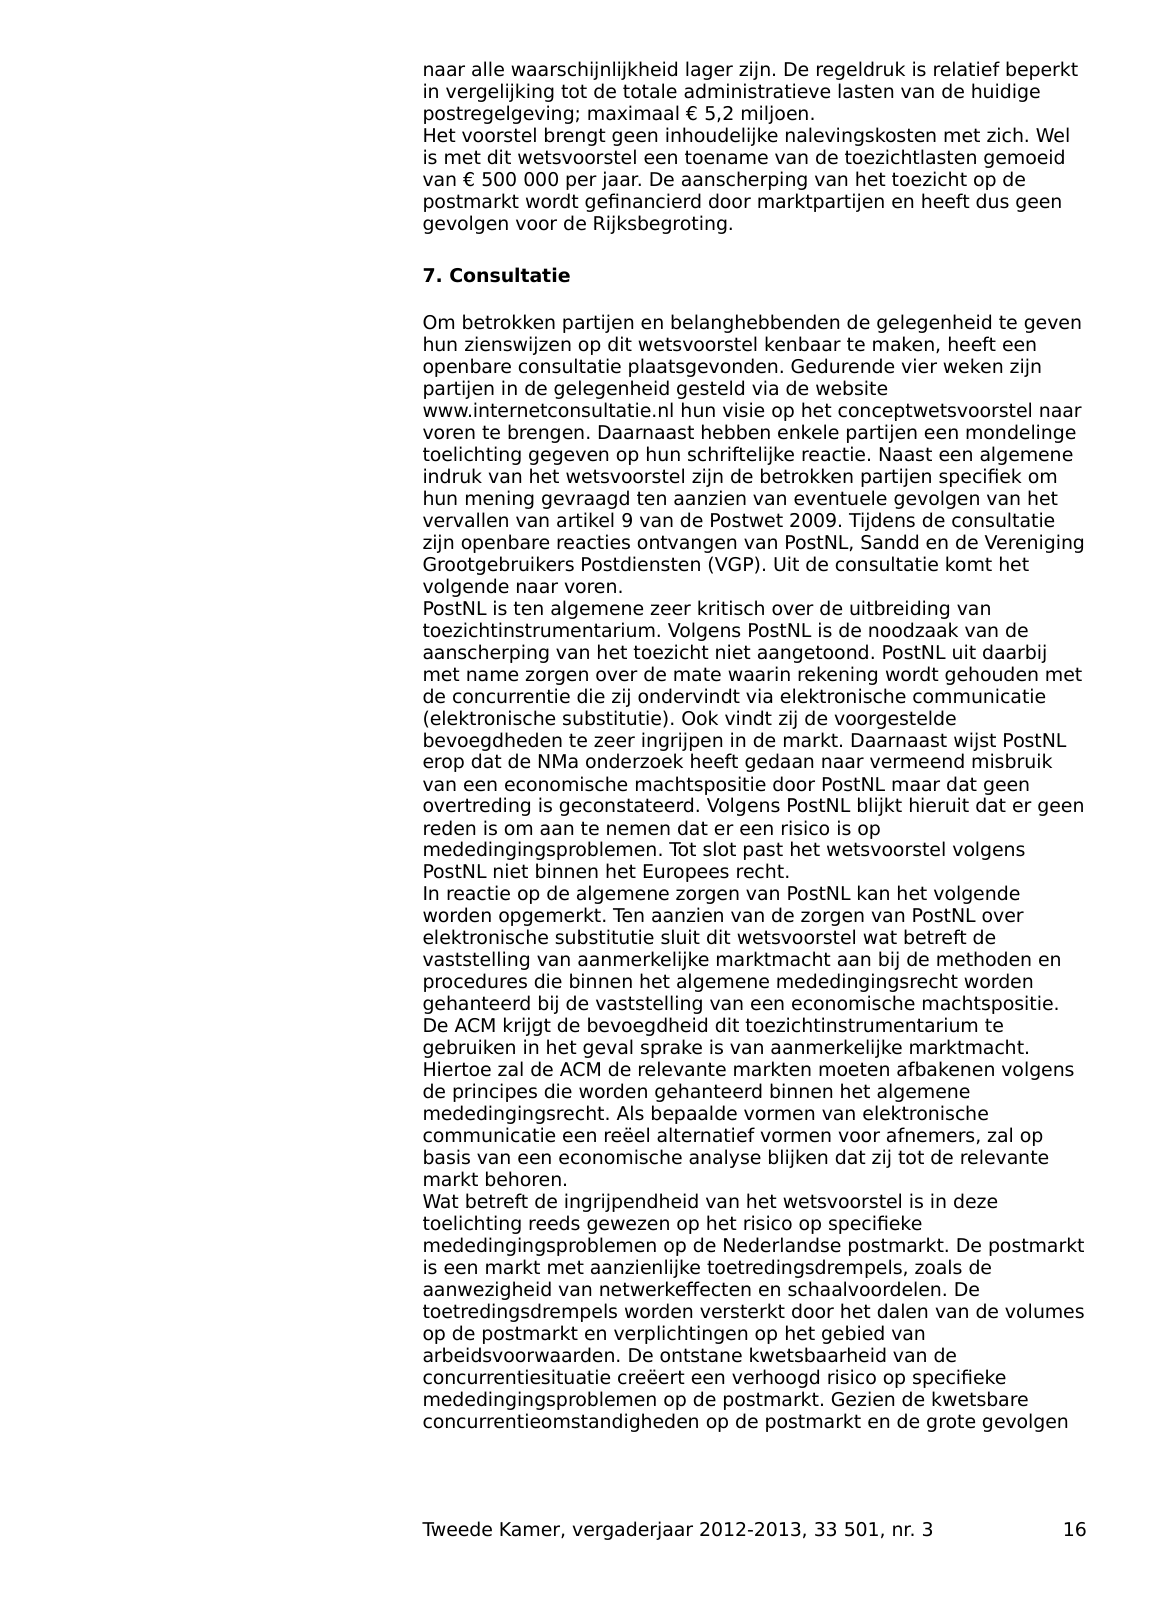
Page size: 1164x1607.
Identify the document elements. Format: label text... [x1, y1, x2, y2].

text PostNL is ten algemene zeer kritisch over de uitbreiding van toezichtinstrumentarium. Volgens PostNL is de noodzaak van de aanscherping van het toezicht niet aangetoond. PostNL uit daarbij met name zorgen over de mate waarin rekening wordt gehouden met de concurrentie die zij ondervindt via elektronische communicatie (elektronische substitutie). Ook vindt zij de voorgestelde bevoegdheden te zeer ingrijpen in de markt. Daarnaast wijst PostNL erop dat de NMa onderzoek heeft gedaan naar vermeend misbruik van een economische machtspositie door PostNL maar dat geen overtreding is geconstateerd. Volgens PostNL blijkt hieruit dat er geen reden is om aan te nemen dat er een risico is op mededingingsproblemen. Tot slot past het wetsvoorstel volgens PostNL niet binnen het Europees recht. [422, 598, 1087, 883]
text Om betrokken partijen en belanghebbenden de gelegenheid te geven hun zienswijzen op dit wetsvoorstel kenbaar te maken, heeft een openbare consultatie plaatsgevonden. Gedurende vier weken zijn partijen in de gelegenheid gesteld via de website www.internetconsultatie.nl hun visie op het conceptwetsvoorstel naar voren te brengen. Daarnaast hebben enkele partijen een mondelinge toelichting gegeven op hun schriftelijke reactie. Naast een algemene indruk van het wetsvoorstel zijn de betrokken partijen specifiek om hun mening gevraagd ten aanzien van eventuele gevolgen van het vervallen van artikel 9 van de Postwet 2009. Tijdens de consultatie zijn openbare reacties ontvangen van PostNL, Sandd en de Vereniging Grootgebruikers Postdiensten (VGP). Uit de consultatie komt het volgende naar voren. [422, 312, 1087, 598]
text Wat betreft de ingrijpendheid van het wetsvoorstel is in deze toelichting reeds gewezen op het risico op specifieke mededingingsproblemen op de Nederlandse postmarkt. De postmarkt is een markt met aanzienlijke toetredingsdrempels, zoals de aanwezigheid van netwerkeffecten en schaalvoordelen. De toetredingsdrempels worden versterkt door het dalen van de volumes op de postmarkt en verplichtingen op het gebied van arbeidsvoorwaarden. De ontstane kwetsbaarheid van de concurrentiesituatie creëert een verhoogd risico op specifieke mededingingsproblemen op de postmarkt. Gezien de kwetsbare concurrentieomstandigheden op de postmarkt en de grote gevolgen [422, 1191, 1087, 1433]
text In reactie op de algemene zorgen van PostNL kan het volgende worden opgemerkt. Ten aanzien van de zorgen van PostNL over elektronische substitutie sluit dit wetsvoorstel wat betreft de vaststelling van aanmerkelijke marktmacht aan bij de methoden en procedures die binnen het algemene mededingingsrecht worden gehanteerd bij de vaststelling van een economische machtspositie. De ACM krijgt de bevoegdheid dit toezichtinstrumentarium te gebruiken in het geval sprake is van aanmerkelijke marktmacht. Hiertoe zal de ACM de relevante markten moeten afbakenen volgens de principes die worden gehanteerd binnen het algemene mededingingsrecht. Als bepaalde vormen van elektronische communicatie een reëel alternatief vormen voor afnemers, zal op basis van een economische analyse blijken dat zij tot de relevante markt behoren. [422, 883, 1087, 1191]
text Het voorstel brengt geen inhoudelijke nalevingskosten met zich. Wel is met dit wetsvoorstel een toename van de toezichtlasten gemoeid van € 500 000 per jaar. De aanscherping van het toezicht op de postmarkt wordt gefinancierd door marktpartijen en heeft dus geen gevolgen voor de Rijksbegroting. [422, 125, 1087, 235]
subtitle 7. Consultatie [422, 265, 1087, 287]
text naar alle waarschijnlijkheid lager zijn. De regeldruk is relatief beperkt in vergelijking tot de totale administratieve lasten van de huidige postregelgeving; maximaal € 5,2 miljoen. [422, 59, 1087, 125]
